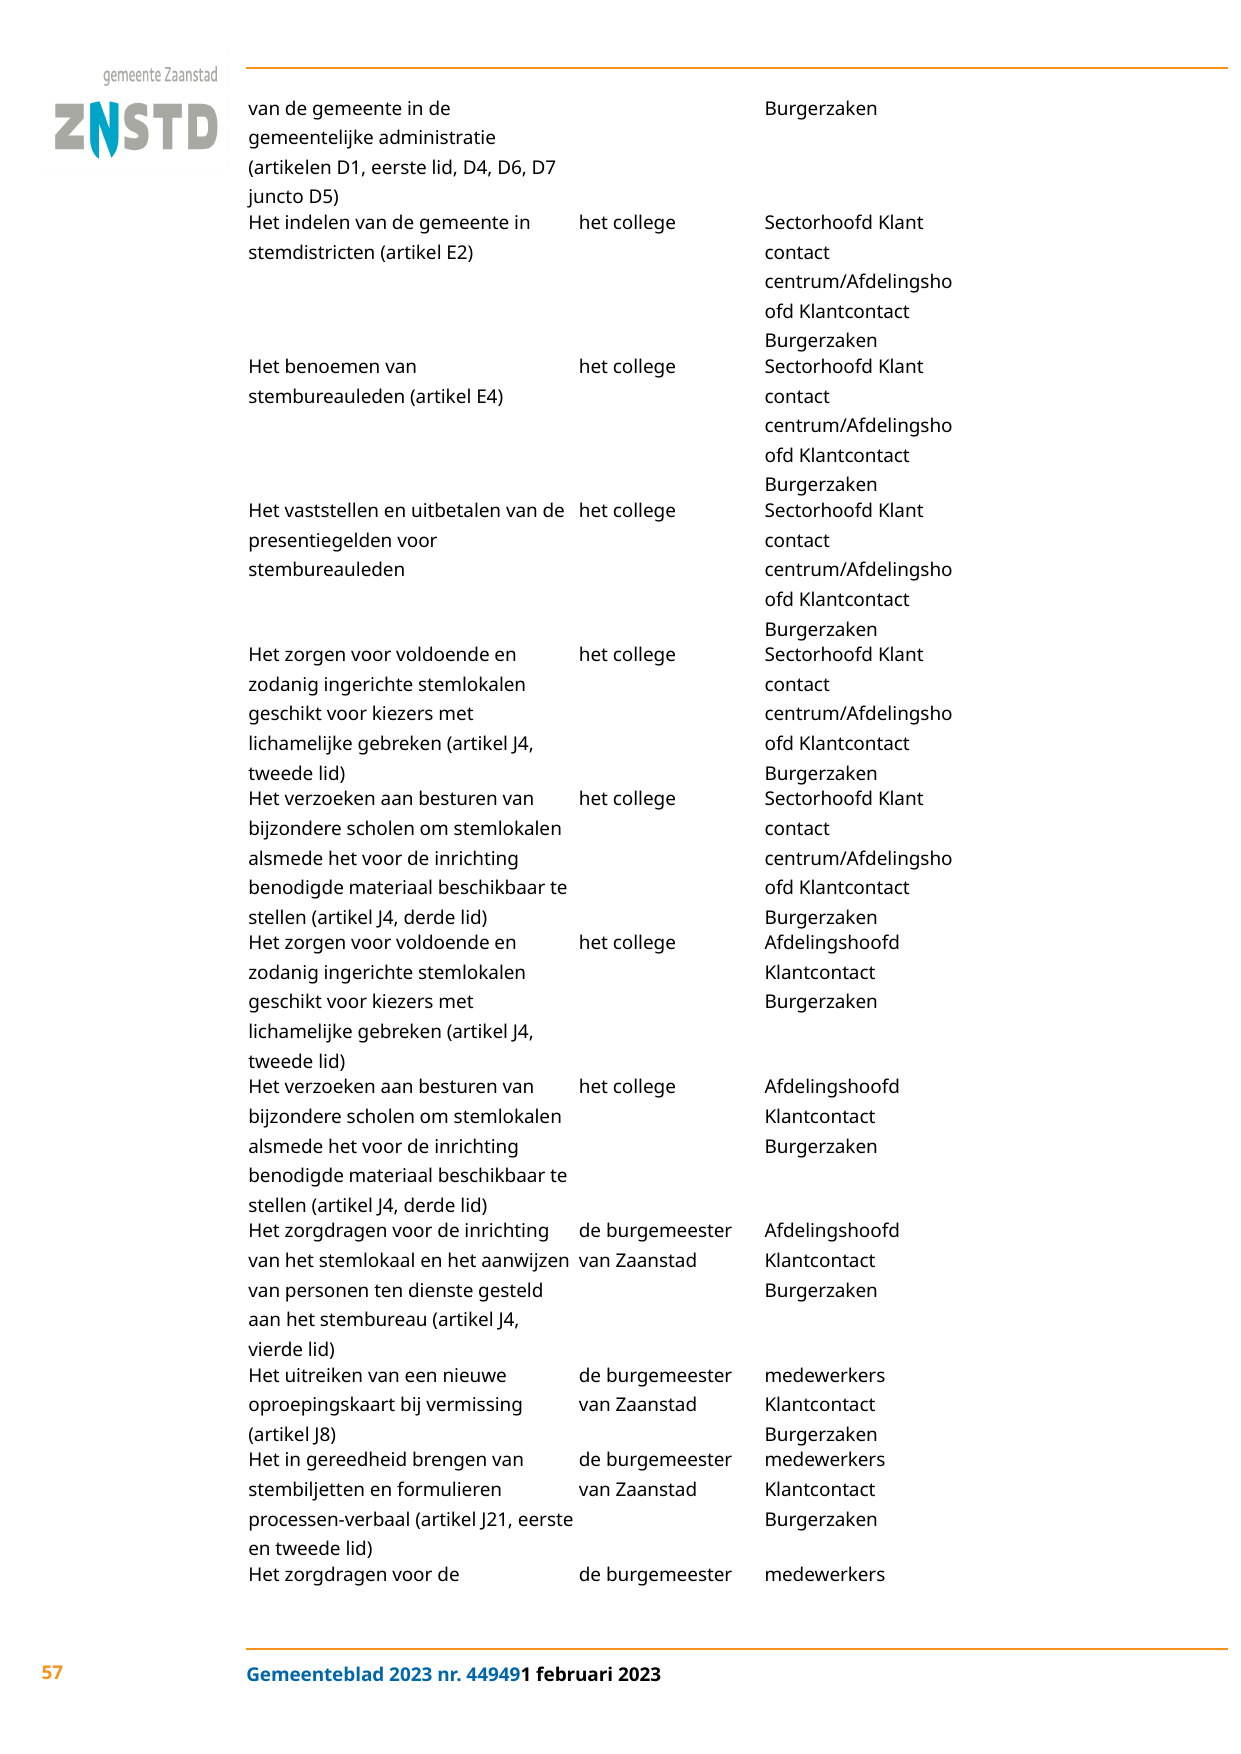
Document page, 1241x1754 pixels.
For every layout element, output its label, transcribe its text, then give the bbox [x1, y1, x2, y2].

table_cell [958, 930, 1152, 1074]
table_cell de burgemeester van Zaanstad [579, 1362, 764, 1447]
table_cell Afdelingshoofd Klantcontact Burgerzaken [764, 1218, 958, 1362]
table_cell van de gemeente in de gemeentelijke administratie (artikelen D1, eerste lid, D4, D6, D7 juncto D5) [248, 95, 579, 209]
table_cell Het zorgen voor voldoende en zodanig ingerichte stemlokalen geschikt voor kiezers met lichamelijke gebreken (artikel J4, tweede lid) [248, 930, 579, 1074]
table_cell Sectorhoofd Klant contact centrum/Afdelingshoofd Klantcontact Burgerzaken [764, 353, 958, 497]
table_cell [958, 1561, 1152, 1587]
table_cell het college [579, 786, 764, 929]
table_cell Sectorhoofd Klant contact centrum/Afdelingshoofd Klantcontact Burgerzaken [764, 209, 958, 353]
table_cell het college [579, 641, 764, 786]
table_cell [958, 1074, 1152, 1218]
table_cell [579, 95, 764, 209]
table_cell Burgerzaken [764, 95, 958, 209]
table_cell [958, 209, 1152, 353]
table_cell [958, 95, 1152, 209]
table_cell Het indelen van de gemeente in stemdistricten (artikel E2) [248, 209, 579, 353]
table_cell Het zorgdragen voor de [248, 1561, 579, 1587]
table_cell het college [579, 1074, 764, 1218]
table_cell [958, 1362, 1152, 1447]
table_cell Sectorhoofd Klant contact centrum/Afdelingshoofd Klantcontact Burgerzaken [764, 641, 958, 786]
table_cell Het benoemen van stembureauleden (artikel E4) [248, 353, 579, 497]
table_cell [958, 641, 1152, 786]
table_cell Afdelingshoofd Klantcontact Burgerzaken [764, 930, 958, 1074]
picture [41, 47, 231, 172]
table_cell het college [579, 353, 764, 497]
table_cell [958, 786, 1152, 929]
table_cell Het in gereedheid brengen van stembiljetten en formulieren processen-verbaal (artikel J21, eerste en tweede lid) [248, 1447, 579, 1561]
table_cell de burgemeester [579, 1561, 764, 1587]
table_cell medewerkers Klantcontact Burgerzaken [764, 1447, 958, 1561]
table_cell Sectorhoofd Klant contact centrum/Afdelingshoofd Klantcontact Burgerzaken [764, 786, 958, 929]
table_cell het college [579, 498, 764, 641]
table_cell het college [579, 209, 764, 353]
table_cell [958, 498, 1152, 641]
table_cell [958, 1218, 1152, 1362]
table_cell Het zorgdragen voor de inrichting van het stemlokaal en het aanwijzen van personen ten dienste gesteld aan het stembureau (artikel J4, vierde lid) [248, 1218, 579, 1362]
table_cell Afdelingshoofd Klantcontact Burgerzaken [764, 1074, 958, 1218]
table_cell Het zorgen voor voldoende en zodanig ingerichte stemlokalen geschikt voor kiezers met lichamelijke gebreken (artikel J4, tweede lid) [248, 641, 579, 786]
table_cell het college [579, 930, 764, 1074]
table_cell [958, 353, 1152, 497]
table_cell de burgemeester van Zaanstad [579, 1447, 764, 1561]
table_cell Het verzoeken aan besturen van bijzondere scholen om stemlokalen alsmede het voor de inrichting benodigde materiaal beschikbaar te stellen (artikel J4, derde lid) [248, 1074, 579, 1218]
table_cell Sectorhoofd Klant contact centrum/Afdelingshoofd Klantcontact Burgerzaken [764, 498, 958, 641]
table_cell Het verzoeken aan besturen van bijzondere scholen om stemlokalen alsmede het voor de inrichting benodigde materiaal beschikbaar te stellen (artikel J4, derde lid) [248, 786, 579, 929]
table_cell de burgemeester van Zaanstad [579, 1218, 764, 1362]
table_cell Het uitreiken van een nieuwe oproepingskaart bij vermissing (artikel J8) [248, 1362, 579, 1447]
table_cell [958, 1447, 1152, 1561]
table_cell Het vaststellen en uitbetalen van de presentiegelden voor stembureauleden [248, 498, 579, 641]
table_cell medewerkers [764, 1561, 958, 1587]
table_cell medewerkers Klantcontact Burgerzaken [764, 1362, 958, 1447]
